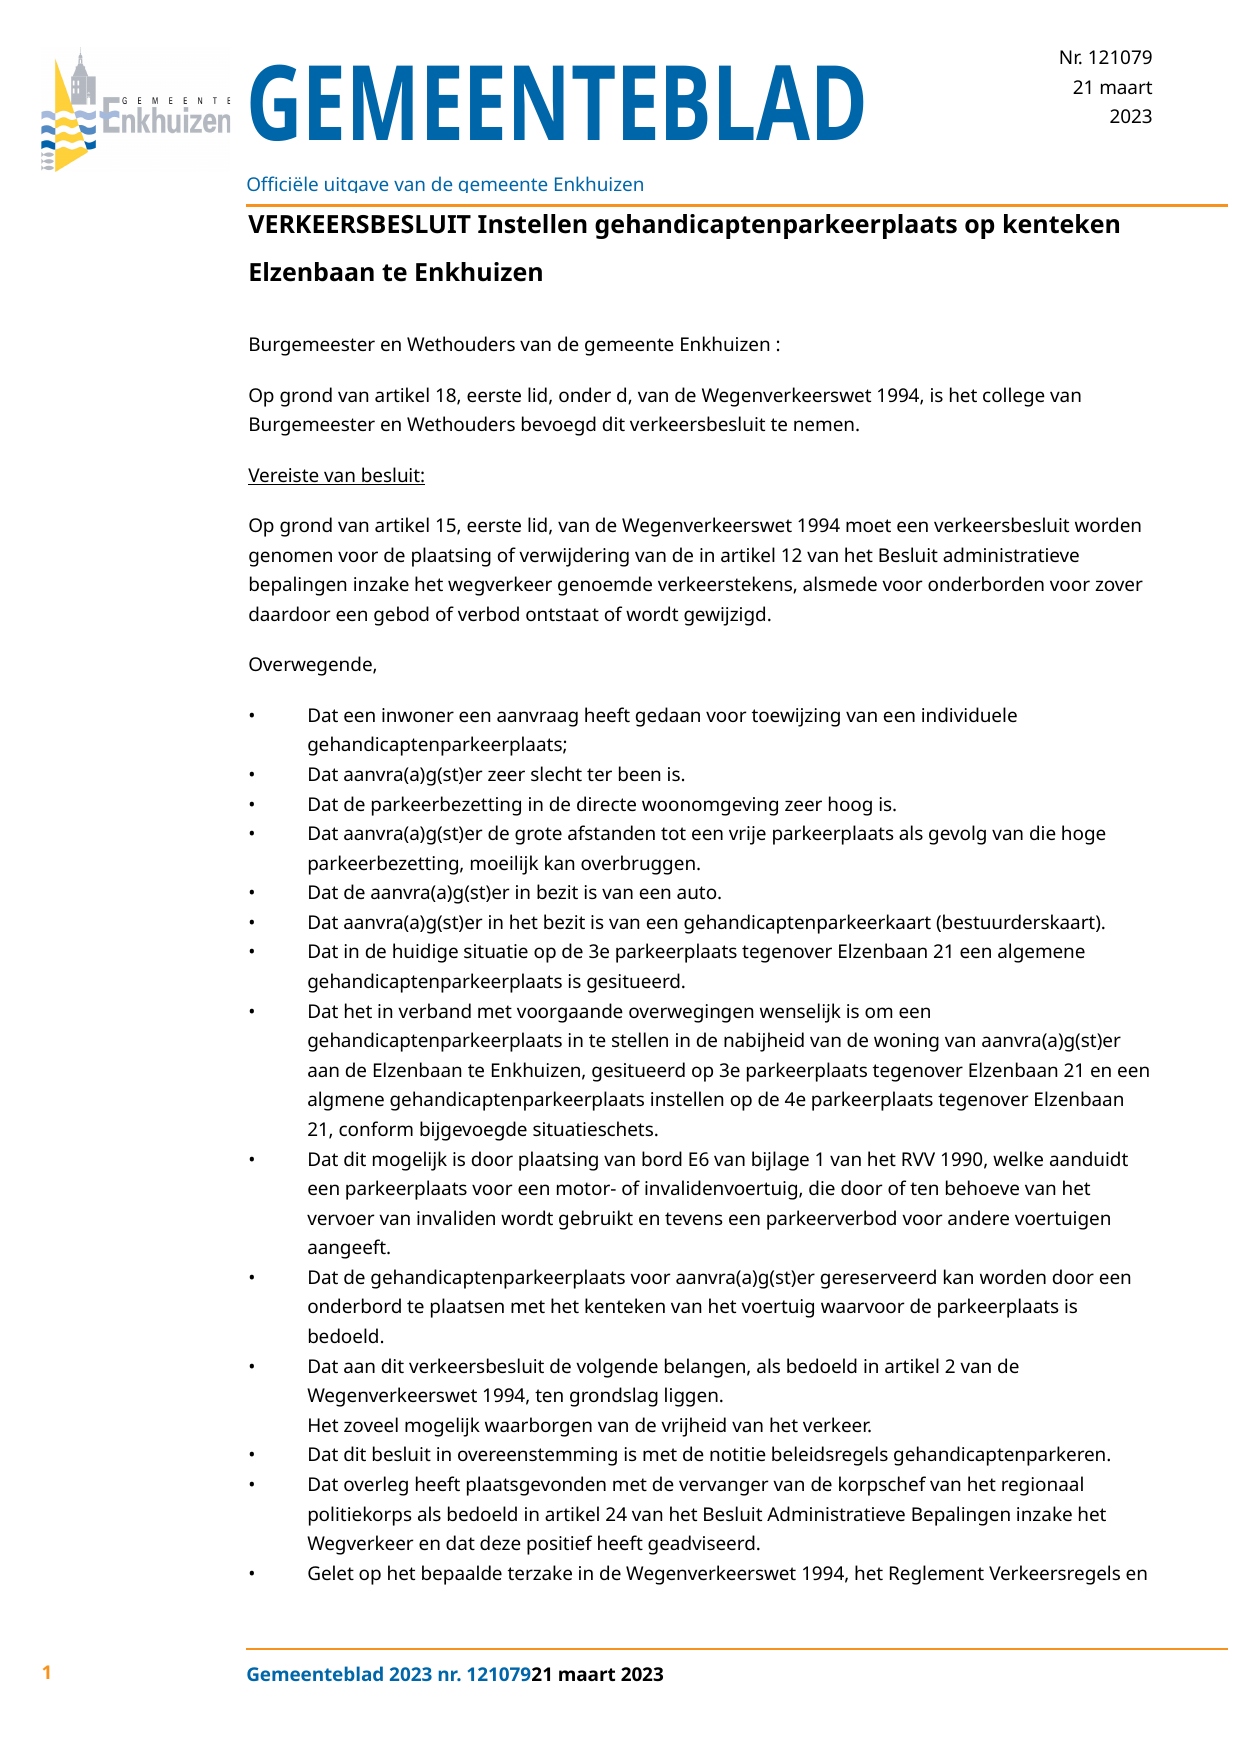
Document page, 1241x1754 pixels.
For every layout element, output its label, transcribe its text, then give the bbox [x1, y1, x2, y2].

text Vereiste van besluit: [248, 462, 1152, 488]
list Het zoveel mogelijk waarborgen van de vrijheid van het verkeer. [248, 1412, 1152, 1438]
list Dat aan dit verkeersbesluit de volgende belangen, als bedoeld in artikel 2 van de Wegenverkeerswet 1994, ten grondslag liggen. [248, 1353, 1152, 1408]
picture [41, 47, 231, 172]
text Op grond van artikel 18, eerste lid, onder d, van de Wegenverkeerswet 1994, is het college van Burgemeester en Wethouders bevoegd dit verkeersbesluit te nemen. [248, 382, 1152, 437]
list Dat aanvra(a)g(st)er zeer slecht ter been is. [248, 761, 1152, 787]
list Dat overleg heeft plaatsgevonden met de vervanger van de korpschef van het regionaal politiekorps als bedoeld in artikel 24 van het Besluit Administratieve Bepalingen inzake het Wegverkeer en dat deze positief heeft geadviseerd. [248, 1471, 1152, 1556]
list Dat aanvra(a)g(st)er de grote afstanden tot een vrije parkeerplaats als gevolg van die hoge parkeerbezetting, moeilijk kan overbruggen. [248, 820, 1152, 876]
list Gelet op het bepaalde terzake in de Wegenverkeerswet 1994, het Reglement Verkeersregels en [248, 1560, 1152, 1586]
list Dat dit besluit in overeenstemming is met de notitie beleidsregels gehandicaptenparkeren. [248, 1442, 1152, 1467]
text VERKEERSBESLUIT Instellen gehandicaptenparkeerplaats op kenteken Elzenbaan te Enkhuizen [248, 207, 1152, 288]
text Burgemeester en Wethouders van de gemeente Enkhuizen : [248, 332, 1152, 357]
list Dat aanvra(a)g(st)er in het bezit is van een gehandicaptenparkeerkaart (bestuurderskaart). [248, 909, 1152, 935]
list Dat in de huidige situatie op de 3e parkeerplaats tegenover Elzenbaan 21 een algemene gehandicaptenparkeerplaats is gesitueerd. [248, 939, 1152, 994]
list Dat de parkeerbezetting in de directe woonomgeving zeer hoog is. [248, 791, 1152, 816]
list Dat een inwoner een aanvraag heeft gedaan voor toewijzing van een individuele gehandicaptenparkeerplaats; [248, 702, 1152, 757]
list Dat het in verband met voorgaande overwegingen wenselijk is om een gehandicaptenparkeerplaats in te stellen in de nabijheid van de woning van aanvra(a)g(st)er aan de Elzenbaan te Enkhuizen, gesitueerd op 3e parkeerplaats tegenover Elzenbaan 21 en een algmene gehandicaptenparkeerplaats instellen op de 4e parkeerplaats tegenover Elzenbaan 21, conform bijgevoegde situatieschets. [248, 998, 1152, 1142]
list Dat de gehandicaptenparkeerplaats voor aanvra(a)g(st)er gereserveerd kan worden door een onderbord te plaatsen met het kenteken van het voertuig waarvoor de parkeerplaats is bedoeld. [248, 1264, 1152, 1349]
list Dat de aanvra(a)g(st)er in bezit is van een auto. [248, 879, 1152, 905]
text Overwegende, [248, 652, 1152, 677]
list Dat dit mogelijk is door plaatsing van bord E6 van bijlage 1 van het RVV 1990, welke aanduidt een parkeerplaats voor een motor- of invalidenvoertuig, die door of ten behoeve van het vervoer van invaliden wordt gebruikt en tevens een parkeerverbod voor andere voertuigen aangeeft. [248, 1146, 1152, 1260]
text Op grond van artikel 15, eerste lid, van de Wegenverkeerswet 1994 moet een verkeersbesluit worden genomen voor de plaatsing of verwijdering van de in artikel 12 van het Besluit administratieve bepalingen inzake het wegverkeer genoemde verkeerstekens, alsmede voor onderborden voor zover daardoor een gebod of verbod ontstaat of wordt gewijzigd. [248, 512, 1152, 627]
